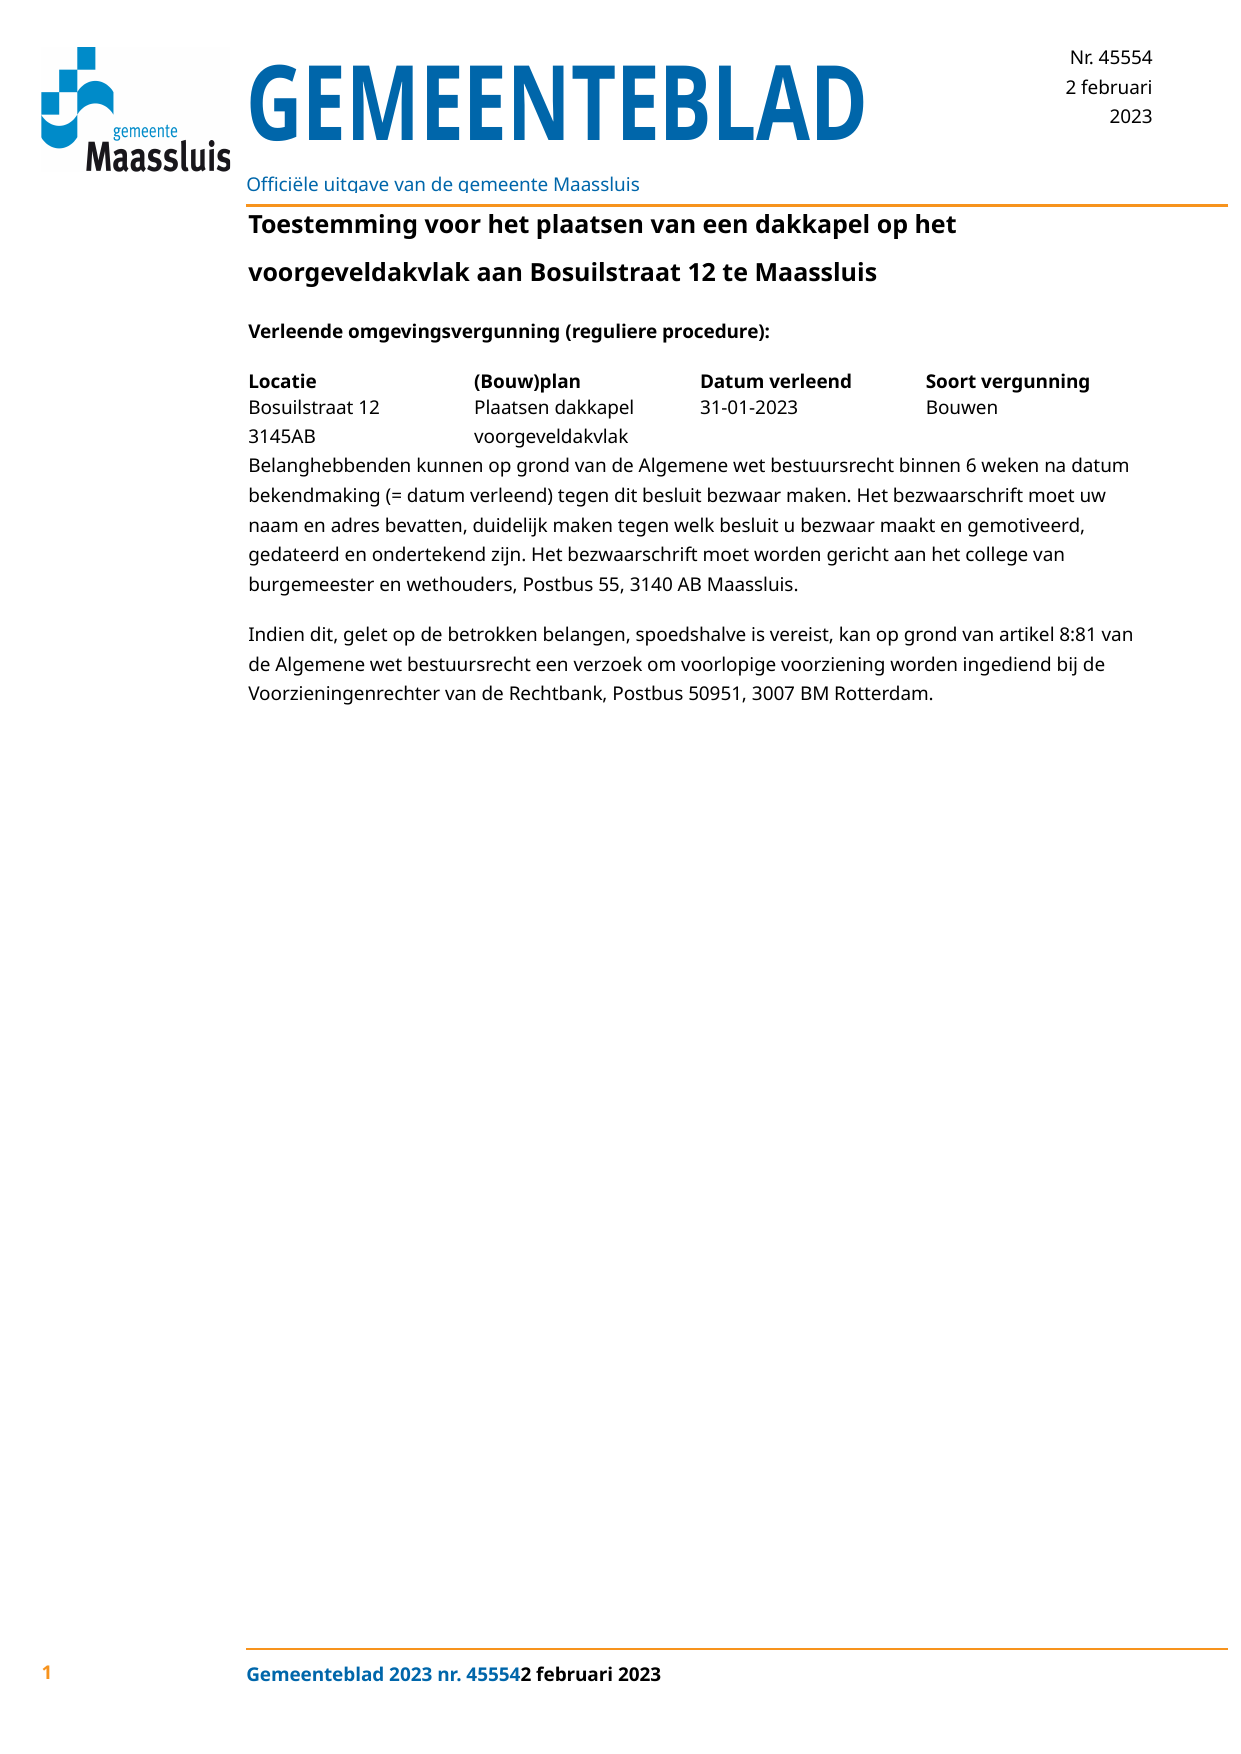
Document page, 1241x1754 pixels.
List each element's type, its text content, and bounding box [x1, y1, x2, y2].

table_header Datum verleend [700, 369, 926, 394]
picture [41, 47, 231, 172]
table_cell 31-01-2023 [700, 394, 926, 449]
text Indien dit, gelet op de betrokken belangen, spoedshalve is vereist, kan op grond van artikel 8:81 van de Algemene wet bestuursrecht een verzoek om voorlopige voorziening worden ingediend bij de Voorzieningenrechter van de Rechtbank, Postbus 50951, 3007 BM Rotterdam. [248, 621, 1152, 706]
table_header Locatie [248, 369, 474, 394]
table_cell Bouwen [926, 394, 1152, 449]
table_cell Bosuilstraat 12 3145AB [248, 394, 474, 449]
text Verleende omgevingsvergunning (reguliere procedure): [248, 318, 1152, 344]
table_header Soort vergunning [926, 369, 1152, 394]
picture [41, 47, 77, 92]
table_header (Bouw)plan [474, 369, 700, 394]
text Belanghebbenden kunnen op grond van de Algemene wet bestuursrecht binnen 6 weken na datum bekendmaking (= datum verleend) tegen dit besluit bezwaar maken. Het bezwaarschrift moet uw naam en adres bevatten, duidelijk maken tegen welk besluit u bezwaar maakt en gemotiveerd, gedateerd en ondertekend zijn. Het bezwaarschrift moet worden gericht aan het college van burgemeester en wethouders, Postbus 55, 3140 AB Maassluis. [248, 453, 1152, 597]
text Toestemming voor het plaatsen van een dakkapel op het voorgeveldakvlak aan Bosuilstraat 12 te Maassluis [248, 207, 1152, 288]
table_cell Plaatsen dakkapel voorgeveldakvlak [474, 394, 700, 449]
